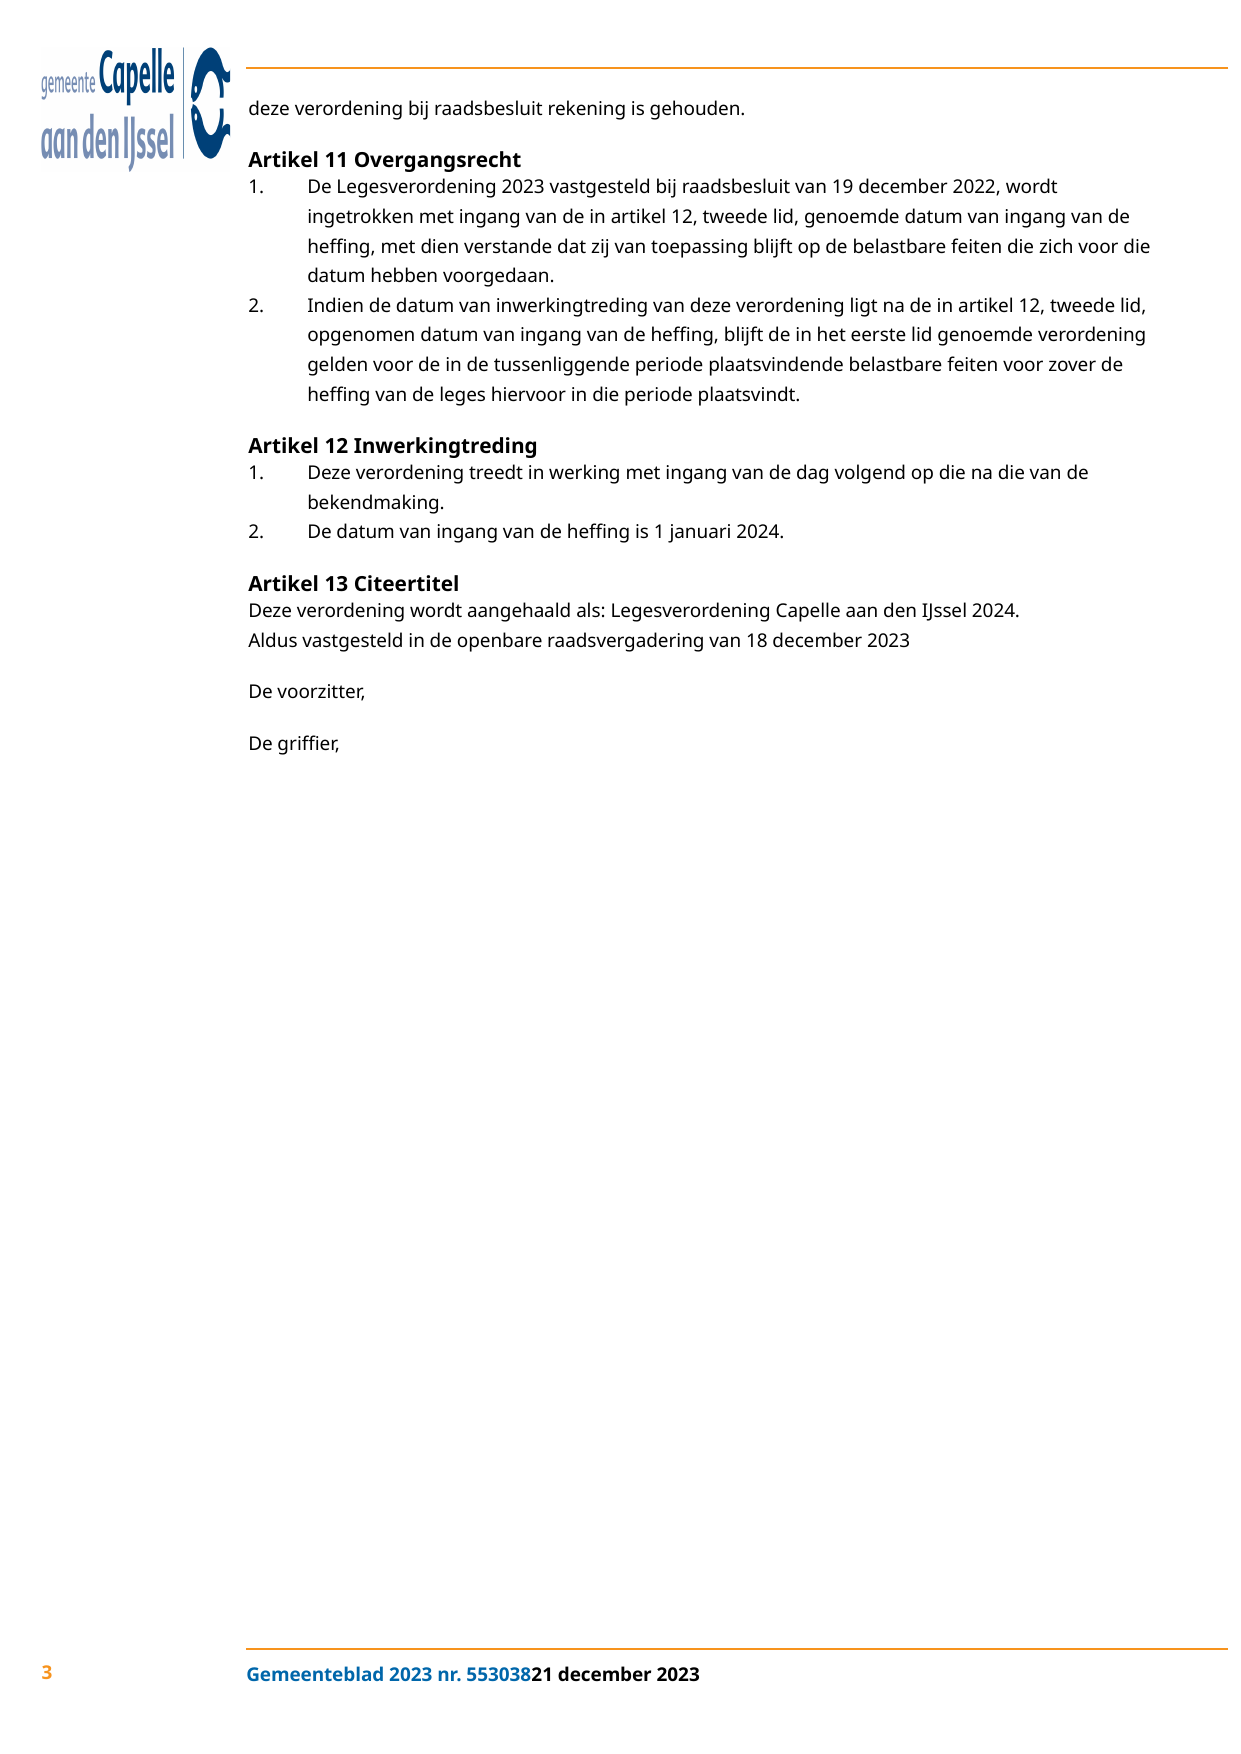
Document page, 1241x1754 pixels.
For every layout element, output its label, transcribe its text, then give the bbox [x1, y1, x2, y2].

list Indien de datum van inwerkingtreding van deze verordening ligt na de in artikel 12, tweede lid, opgenomen datum van ingang van de heffing, blijft de in het eerste lid genoemde verordening gelden voor de in de tussenliggende periode plaatsvindende belastbare feiten voor zover de heffing van de leges hiervoor in die periode plaatsvindt. [248, 292, 1152, 406]
text Deze verordening wordt aangehaald als: Legesverordening Capelle aan den IJssel 2024. [248, 598, 1152, 623]
text deze verordening bij raadsbesluit rekening is gehouden. [248, 95, 1152, 121]
list De datum van ingang van de heffing is 1 januari 2024. [248, 519, 1152, 544]
text De voorzitter, [248, 679, 1152, 704]
list Deze verordening treedt in werking met ingang van de dag volgend op die na die van de bekendmaking. [248, 459, 1152, 515]
text Aldus vastgesteld in de openbare raadsvergadering van 18 december 2023 [248, 627, 1152, 653]
picture [41, 47, 231, 172]
text Artikel 11 Overgangsrecht [248, 145, 1152, 174]
text Artikel 13 Citeertitel [248, 569, 1152, 598]
text De griffier, [248, 730, 1152, 756]
list De Legesverordening 2023 vastgesteld bij raadsbesluit van 19 december 2022, wordt ingetrokken met ingang van de in artikel 12, tweede lid, genoemde datum van ingang van de heffing, met dien verstande dat zij van toepassing blijft op de belastbare feiten die zich voor die datum hebben voorgedaan. [248, 174, 1152, 288]
text Artikel 12 Inwerkingtreding [248, 431, 1152, 459]
